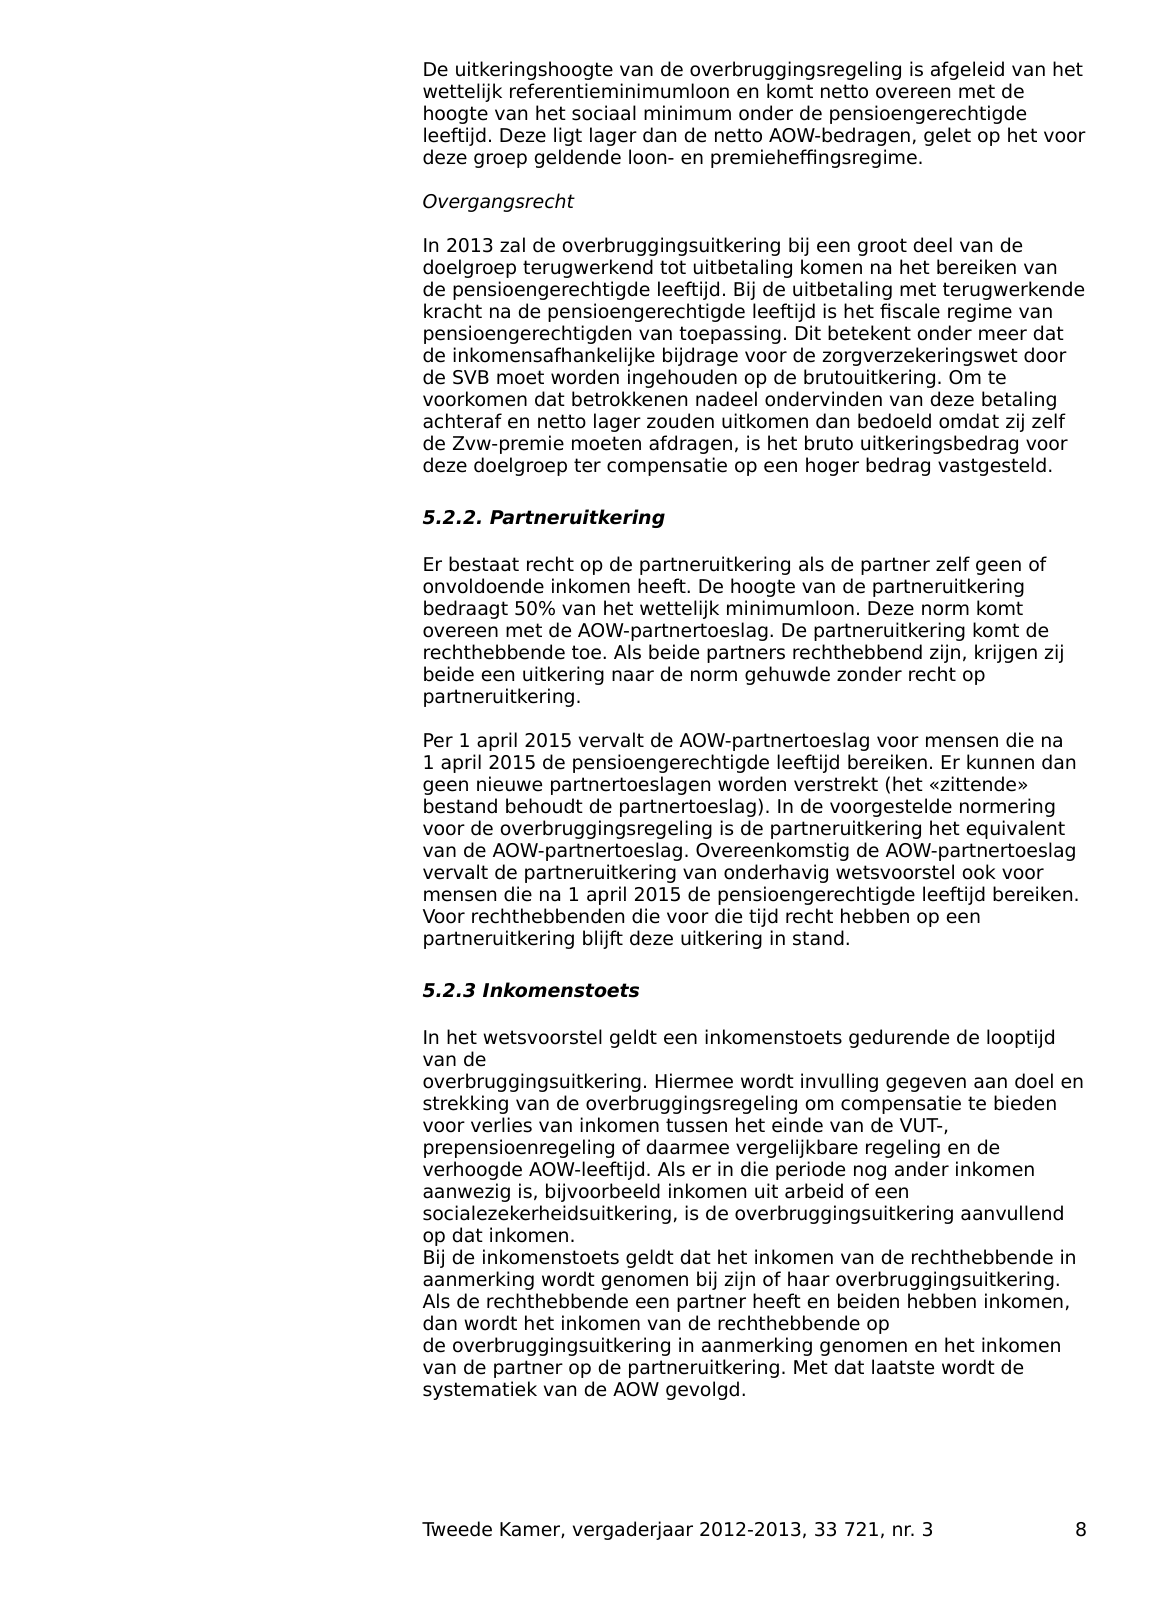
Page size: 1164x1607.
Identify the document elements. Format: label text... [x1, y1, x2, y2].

text Per 1 april 2015 vervalt de AOW-partnertoeslag voor mensen die na 1 april 2015 de pensioengerechtigde leeftijd bereiken. Er kunnen dan geen nieuwe partnertoeslagen worden verstrekt (het «zittende» bestand behoudt de partnertoeslag). In de voorgestelde normering voor de overbruggingsregeling is de partneruitkering het equivalent van de AOW-partnertoeslag. Overeenkomstig de AOW-partnertoeslag vervalt de partneruitkering van onderhavig wetsvoorstel ook voor mensen die na 1 april 2015 de pensioengerechtigde leeftijd bereiken. Voor rechthebbenden die voor die tijd recht hebben op een partneruitkering blijft deze uitkering in stand. [422, 730, 1087, 950]
text Bij de inkomenstoets geldt dat het inkomen van de rechthebbende in aanmerking wordt genomen bij zijn of haar overbruggingsuitkering. Als de rechthebbende een partner heeft en beiden hebben inkomen, dan wordt het inkomen van de rechthebbende op [422, 1247, 1087, 1334]
text In 2013 zal de overbruggingsuitkering bij een groot deel van de doelgroep terugwerkend tot uitbetaling komen na het bereiken van de pensioengerechtigde leeftijd. Bij de uitbetaling met terugwerkende kracht na de pensioengerechtigde leeftijd is het fiscale regime van pensioengerechtigden van toepassing. Dit betekent onder meer dat de inkomensafhankelijke bijdrage voor de zorgverzekeringswet door de SVB moet worden ingehouden op de brutouitkering. Om te voorkomen dat betrokkenen nadeel ondervinden van deze betaling achteraf en netto lager zouden uitkomen dan bedoeld omdat zij zelf de Zvw-premie moeten afdragen, is het bruto uitkeringsbedrag voor deze doelgroep ter compensatie op een hoger bedrag vastgesteld. [422, 235, 1087, 477]
text De uitkeringshoogte van de overbruggingsregeling is afgeleid van het wettelijk referentieminimumloon en komt netto overeen met de hoogte van het sociaal minimum onder de pensioengerechtigde leeftijd. Deze ligt lager dan de netto AOW-bedragen, gelet op het voor deze groep geldende loon- en premieheffingsregime. [422, 59, 1087, 169]
text In het wetsvoorstel geldt een inkomenstoets gedurende de looptijd van de [422, 1027, 1087, 1071]
text overbruggingsuitkering. Hiermee wordt invulling gegeven aan doel en [422, 1071, 1087, 1093]
text Er bestaat recht op de partneruitkering als de partner zelf geen of onvoldoende inkomen heeft. De hoogte van de partneruitkering bedraagt 50% van het wettelijk minimumloon. Deze norm komt overeen met de AOW-partnertoeslag. De partneruitkering komt de rechthebbende toe. Als beide partners rechthebbend zijn, krijgen zij beide een uitkering naar de norm gehuwde zonder recht op partneruitkering. [422, 554, 1087, 708]
text strekking van de overbruggingsregeling om compensatie te bieden voor verlies van inkomen tussen het einde van de VUT-, prepensioenregeling of daarmee vergelijkbare regeling en de verhoogde AOW-leeftijd. Als er in die periode nog ander inkomen aanwezig is, bijvoorbeeld inkomen uit arbeid of een socialezekerheidsuitkering, is de overbruggingsuitkering aanvullend op dat inkomen. [422, 1093, 1087, 1247]
text de overbruggingsuitkering in aanmerking genomen en het inkomen van de partner op de partneruitkering. Met dat laatste wordt de systematiek van de AOW gevolgd. [422, 1334, 1087, 1401]
subtitle 5.2.2. Partneruitkering [422, 507, 1087, 529]
subtitle Overgangsrecht [422, 191, 1087, 213]
subtitle 5.2.3 Inkomenstoets [422, 980, 1087, 1002]
